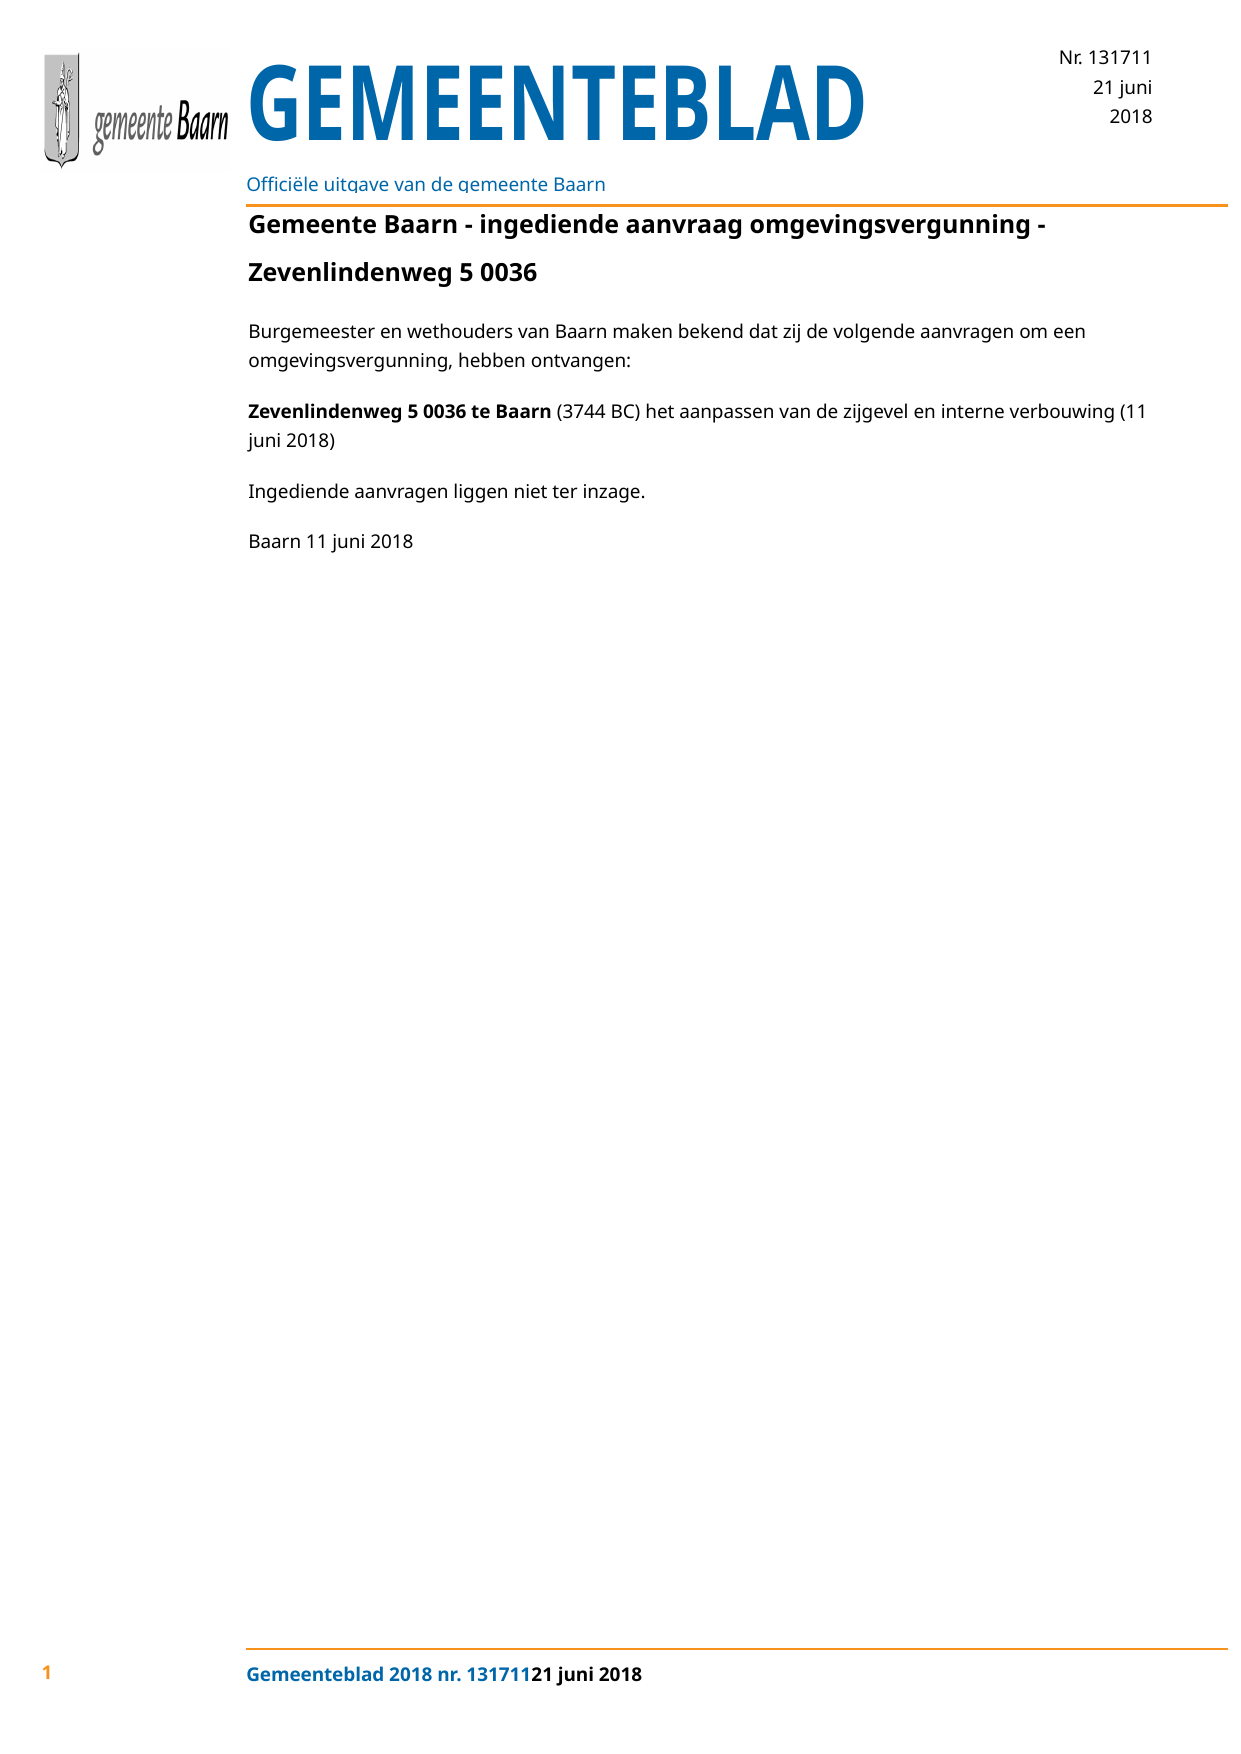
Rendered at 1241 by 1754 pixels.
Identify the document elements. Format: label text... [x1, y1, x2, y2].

text Zevenlindenweg 5 0036 te Baarn (3744 BC) het aanpassen van de zijgevel en interne verbouwing (11 juni 2018) [248, 398, 1152, 453]
text Ingediende aanvragen liggen niet ter inzage. [248, 478, 1152, 504]
text Gemeente Baarn - ingediende aanvraag omgevingsvergunning - Zevenlindenweg 5 0036 [248, 207, 1152, 288]
text Burgemeester en wethouders van Baarn maken bekend dat zij de volgende aanvragen om een omgevingsvergunning, hebben ontvangen: [248, 318, 1152, 373]
text Baarn 11 juni 2018 [248, 528, 1152, 554]
picture [41, 47, 231, 172]
